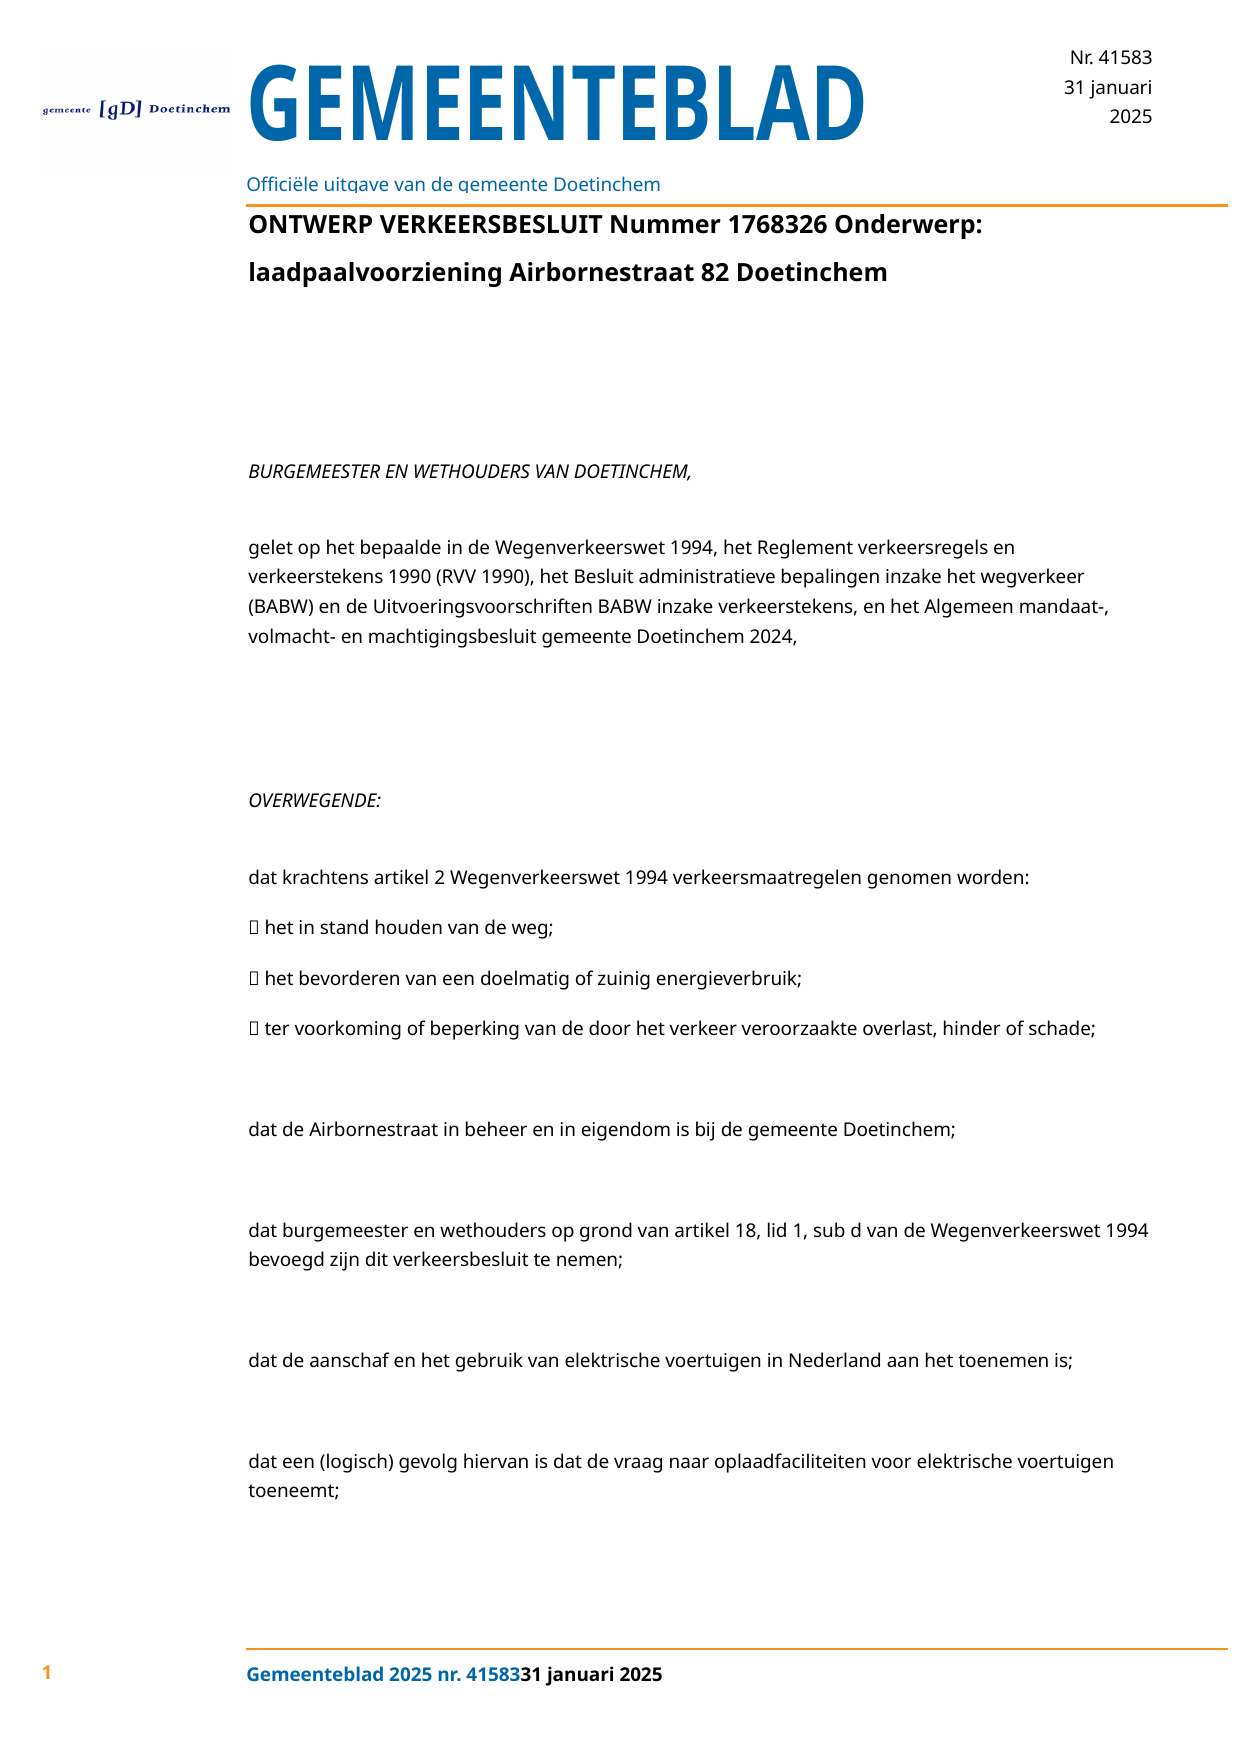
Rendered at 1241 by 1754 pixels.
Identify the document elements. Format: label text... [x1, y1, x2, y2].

text OVERWEGENDE: [248, 788, 1152, 813]
text BURGEMEESTER EN WETHOUDERS VAN DOETINCHEM, [248, 458, 1152, 484]
text  het bevorderen van een doelmatig of zuinig energieverbruik; [248, 965, 1152, 990]
text  ter voorkoming of beperking van de door het verkeer veroorzaakte overlast, hinder of schade; [248, 1015, 1152, 1041]
text dat krachtens artikel 2 Wegenverkeerswet 1994 verkeersmaatregelen genomen worden: [248, 864, 1152, 889]
text dat de Airbornestraat in beheer en in eigendom is bij de gemeente Doetinchem; [248, 1116, 1152, 1142]
text dat burgemeester en wethouders op grond van artikel 18, lid 1, sub d van de Wegenverkeerswet 1994 bevoegd zijn dit verkeersbesluit te nemen; [248, 1217, 1152, 1272]
text dat de aanschaf en het gebruik van elektrische voertuigen in Nederland aan het toenemen is; [248, 1347, 1152, 1373]
text gelet op het bepaalde in de Wegenverkeerswet 1994, het Reglement verkeersregels en verkeerstekens 1990 (RVV 1990), het Besluit administratieve bepalingen inzake het wegverkeer (BABW) en de Uitvoeringsvoorschriften BABW inzake verkeerstekens, en het Algemeen mandaat-, volmacht- en machtigingsbesluit gemeente Doetinchem 2024, [248, 534, 1152, 649]
text  het in stand houden van de weg; [248, 914, 1152, 940]
picture [41, 47, 231, 172]
text ONTWERP VERKEERSBESLUIT Nummer 1768326 Onderwerp: laadpaalvoorziening Airbornestraat 82 Doetinchem [248, 207, 1152, 288]
text dat een (logisch) gevolg hiervan is dat de vraag naar oplaadfaciliteiten voor elektrische voertuigen toeneemt; [248, 1448, 1152, 1503]
